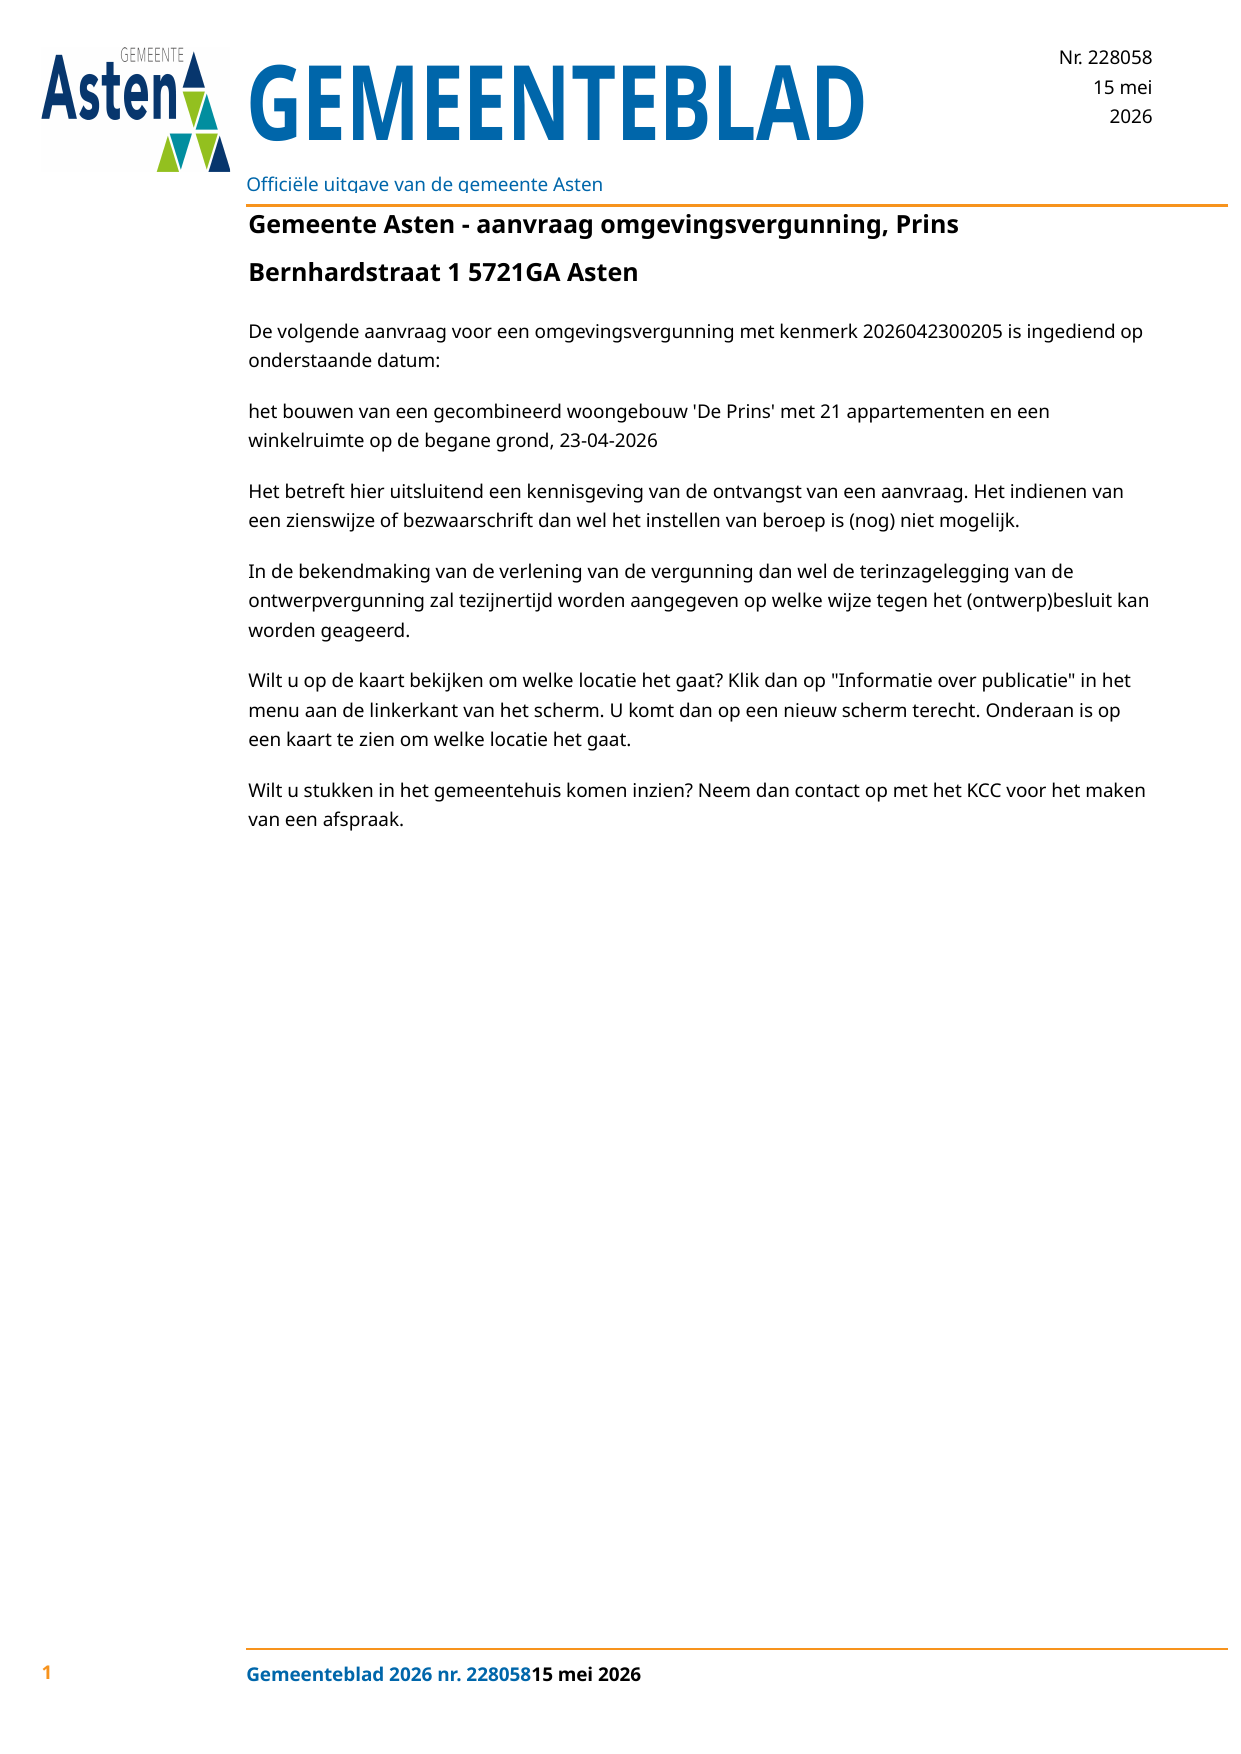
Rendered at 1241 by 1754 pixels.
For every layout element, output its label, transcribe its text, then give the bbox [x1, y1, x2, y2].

text Wilt u stukken in het gemeentehuis komen inzien? Neem dan contact op met het KCC voor het maken van een afspraak. [248, 777, 1152, 832]
text Gemeente Asten - aanvraag omgevingsvergunning, Prins Bernhardstraat 1 5721GA Asten [248, 207, 1152, 288]
text In de bekendmaking van de verlening van de vergunning dan wel de terinzagelegging van de ontwerpvergunning zal tezijnertijd worden aangegeven op welke wijze tegen het (ontwerp)besluit kan worden geageerd. [248, 558, 1152, 643]
picture [41, 47, 231, 172]
text Het betreft hier uitsluitend een kennisgeving van de ontvangst van een aanvraag. Het indienen van een zienswijze of bezwaarschrift dan wel het instellen van beroep is (nog) niet mogelijk. [248, 478, 1152, 533]
text het bouwen van een gecombineerd woongebouw 'De Prins' met 21 appartementen en een winkelruimte op de begane grond, 23-04-2026 [248, 398, 1152, 453]
text Wilt u op de kaart bekijken om welke locatie het gaat? Klik dan op "Informatie over publicatie" in het menu aan de linkerkant van het scherm. U komt dan op een nieuw scherm terecht. Onderaan is op een kaart te zien om welke locatie het gaat. [248, 667, 1152, 752]
text De volgende aanvraag voor een omgevingsvergunning met kenmerk 2026042300205 is ingediend op onderstaande datum: [248, 318, 1152, 373]
